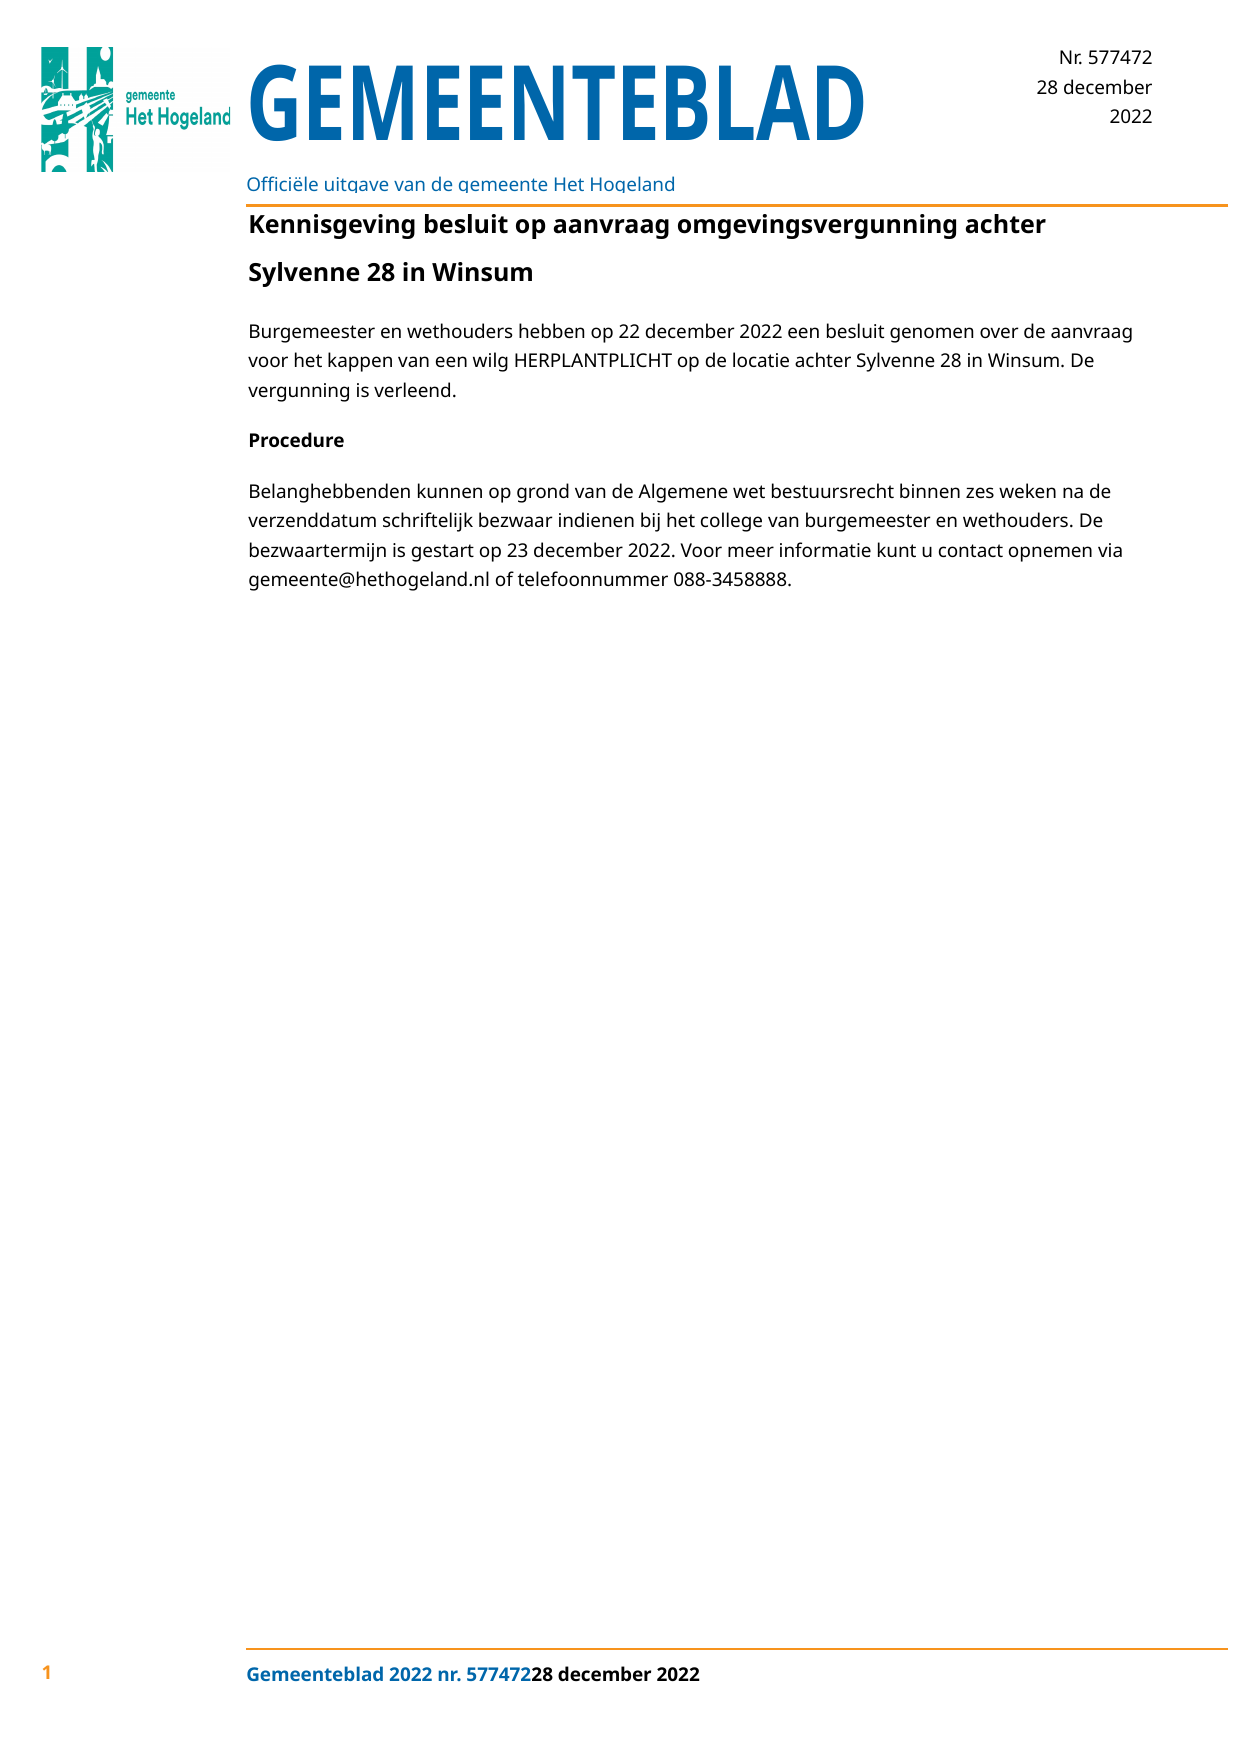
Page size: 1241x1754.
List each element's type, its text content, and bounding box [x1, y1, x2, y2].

picture [41, 47, 231, 172]
text Kennisgeving besluit op aanvraag omgevingsvergunning achter Sylvenne 28 in Winsum [248, 207, 1152, 288]
text Procedure [248, 427, 1152, 453]
text Belanghebbenden kunnen op grond van de Algemene wet bestuursrecht binnen zes weken na de verzenddatum schriftelijk bezwaar indienen bij het college van burgemeester en wethouders. De bezwaartermijn is gestart op 23 december 2022. Voor meer informatie kunt u contact opnemen via gemeente@hethogeland.nl of telefoonnummer 088-3458888. [248, 478, 1152, 592]
text Burgemeester en wethouders hebben op 22 december 2022 een besluit genomen over de aanvraag voor het kappen van een wilg HERPLANTPLICHT op de locatie achter Sylvenne 28 in Winsum. De vergunning is verleend. [248, 318, 1152, 403]
